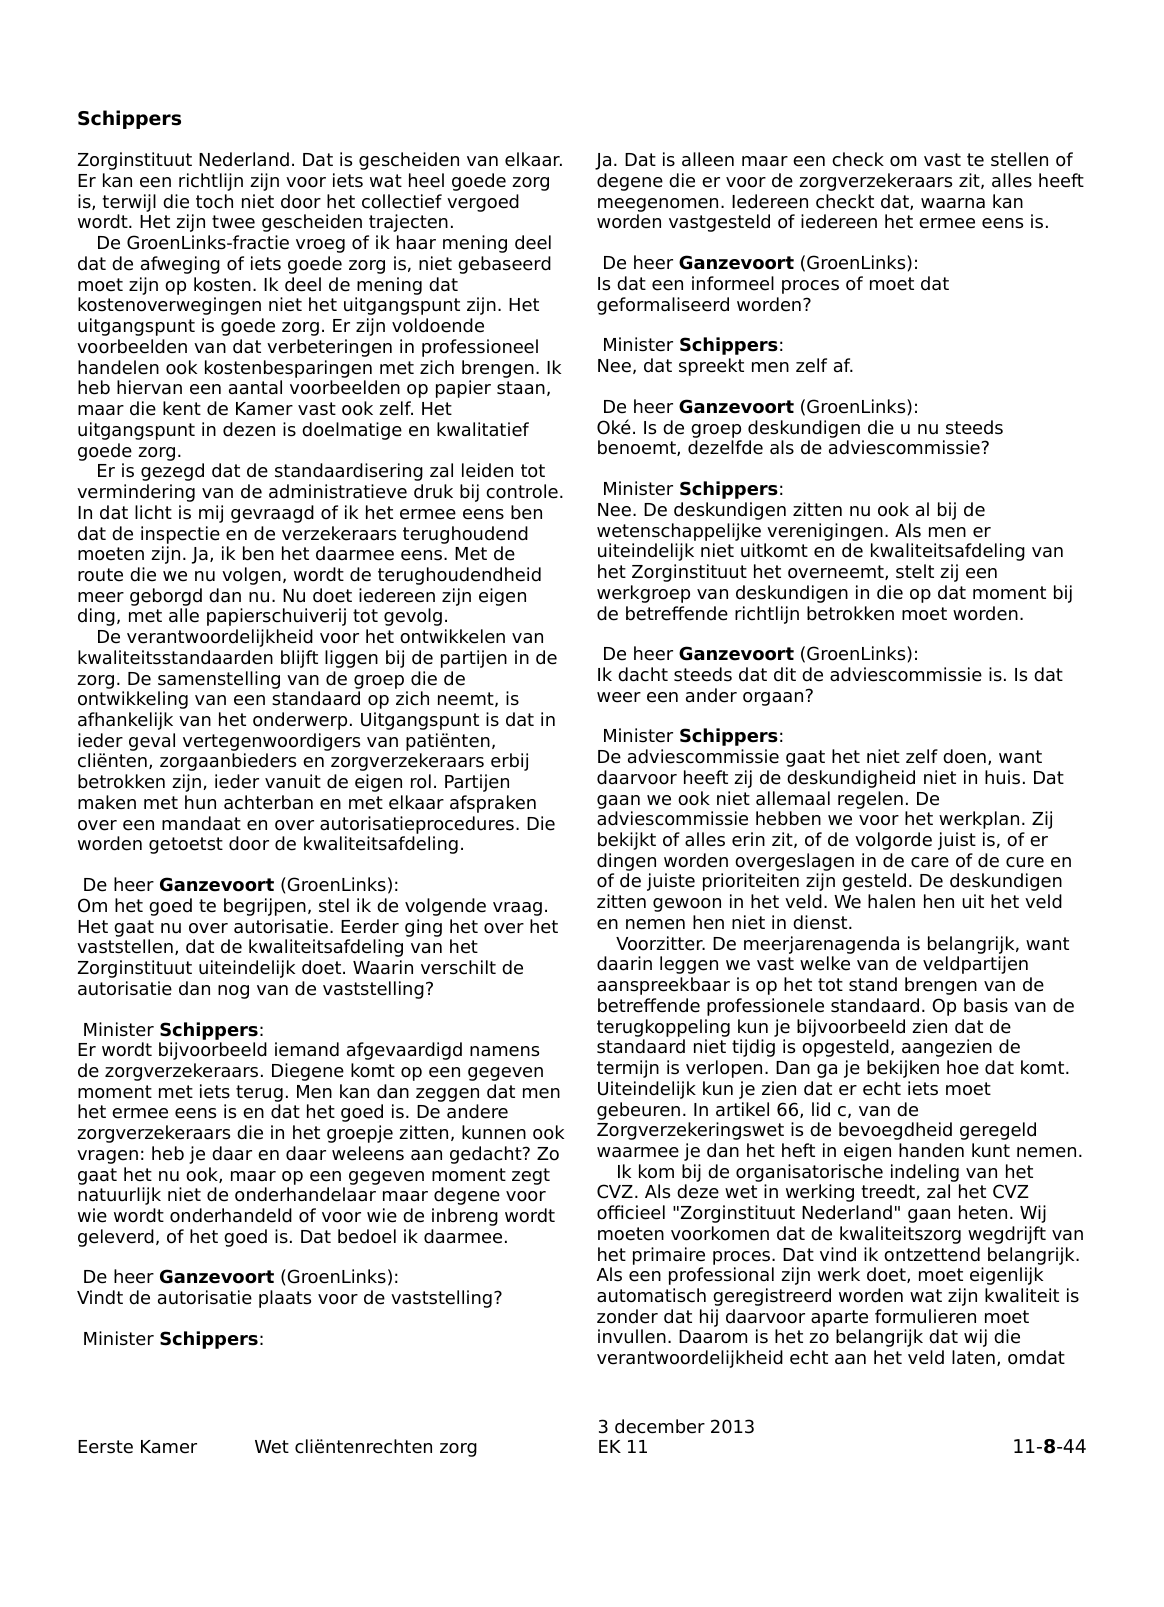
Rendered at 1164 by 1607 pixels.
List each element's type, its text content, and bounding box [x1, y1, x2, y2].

text Is dat een informeel proces of moet dat geformaliseerd worden? [596, 274, 1087, 315]
text Er is gezegd dat de standaardisering zal leiden tot vermindering van de administratieve druk bij controle. In dat licht is mij gevraagd of ik het ermee eens ben dat de inspectie en de verzekeraars terughoudend moeten zijn. Ja, ik ben het daarmee eens. Met de route die we nu volgen, wordt de terughoudendheid meer geborgd dan nu. Nu doet iedereen zijn eigen ding, met alle papierschuiverij tot gevolg. [77, 461, 567, 627]
text Ik dacht steeds dat dit de adviescommissie is. Is dat weer een ander orgaan? [596, 665, 1087, 706]
text Voorzitter. De meerjarenagenda is belangrijk, want daarin leggen we vast welke van de veldpartijen aanspreekbaar is op het tot stand brengen van de betreffende professionele standaard. Op basis van de terugkoppeling kun je bijvoorbeeld zien dat de standaard niet tijdig is opgesteld, aangezien de termijn is verlopen. Dan ga je bekijken hoe dat komt. Uiteindelijk kun je zien dat er echt iets moet gebeuren. In artikel 66, lid c, van de Zorgverzekeringswet is de bevoegdheid geregeld waarmee je dan het heft in eigen handen kunt nemen. [596, 933, 1087, 1162]
text De heer Ganzevoort (GroenLinks): [77, 875, 567, 896]
text Ik kom bij de organisatorische indeling van het CVZ. Als deze wet in werking treedt, zal het CVZ officieel "Zorginstituut Nederland" gaan heten. Wij moeten voorkomen dat de kwaliteitszorg wegdrijft van het primaire proces. Dat vind ik ontzettend belangrijk. Als een professional zijn werk doet, moet eigenlijk automatisch geregistreerd worden wat zijn kwaliteit is zonder dat hij daarvoor aparte formulieren moet invullen. Daarom is het zo belangrijk dat wij die verantwoordelijkheid echt aan het veld laten, omdat [596, 1162, 1087, 1369]
text De heer Ganzevoort (GroenLinks): [596, 644, 1087, 665]
text De adviescommissie gaat het niet zelf doen, want daarvoor heeft zij de deskundigheid niet in huis. Dat gaan we ook niet allemaal regelen. De adviescommissie hebben we voor het werkplan. Zij bekijkt of alles erin zit, of de volgorde juist is, of er dingen worden overgeslagen in de care of de cure en of de juiste prioriteiten zijn gesteld. De deskundigen zitten gewoon in het veld. We halen hen uit het veld en nemen hen niet in dienst. [596, 747, 1087, 933]
text Er wordt bijvoorbeeld iemand afgevaardigd namens de zorgverzekeraars. Diegene komt op een gegeven moment met iets terug. Men kan dan zeggen dat men het ermee eens is en dat het goed is. De andere zorgverzekeraars die in het groepje zitten, kunnen ook vragen: heb je daar en daar weleens aan gedacht? Zo gaat het nu ook, maar op een gegeven moment zegt natuurlijk niet de onderhandelaar maar degene voor wie wordt onderhandeld of voor wie de inbreng wordt geleverd, of het goed is. Dat bedoel ik daarmee. [77, 1040, 567, 1247]
text Minister Schippers: [596, 726, 1087, 747]
text Nee, dat spreekt men zelf af. [596, 356, 1087, 377]
text Minister Schippers: [77, 1019, 567, 1040]
text Vindt de autorisatie plaats voor de vaststelling? [77, 1288, 567, 1309]
text De heer Ganzevoort (GroenLinks): [77, 1267, 567, 1288]
text Zorginstituut Nederland. Dat is gescheiden van elkaar. Er kan een richtlijn zijn voor iets wat heel goede zorg is, terwijl die toch niet door het collectief vergoed wordt. Het zijn twee gescheiden trajecten. [77, 150, 567, 233]
text Minister Schippers: [596, 479, 1087, 500]
text Ja. Dat is alleen maar een check om vast te stellen of degene die er voor de zorgverzekeraars zit, alles heeft meegenomen. Iedereen checkt dat, waarna kan worden vastgesteld of iedereen het ermee eens is. [596, 150, 1087, 233]
text Minister Schippers: [77, 1329, 567, 1349]
text De verantwoordelijkheid voor het ontwikkelen van kwaliteitsstandaarden blijft liggen bij de partijen in de zorg. De samenstelling van de groep die de ontwikkeling van een standaard op zich neemt, is afhankelijk van het onderwerp. Uitgangspunt is dat in ieder geval vertegenwoordigers van patiënten, cliënten, zorgaanbieders en zorgverzekeraars erbij betrokken zijn, ieder vanuit de eigen rol. Partijen maken met hun achterban en met elkaar afspraken over een mandaat en over autorisatieprocedures. Die worden getoetst door de kwaliteitsafdeling. [77, 627, 567, 855]
text Om het goed te begrijpen, stel ik de volgende vraag. Het gaat nu over autorisatie. Eerder ging het over het vaststellen, dat de kwaliteitsafdeling van het Zorginstituut uiteindelijk doet. Waarin verschilt de autorisatie dan nog van de vaststelling? [77, 896, 567, 999]
text De GroenLinks-fractie vroeg of ik haar mening deel dat de afweging of iets goede zorg is, niet gebaseerd moet zijn op kosten. Ik deel de mening dat kostenoverwegingen niet het uitgangspunt zijn. Het uitgangspunt is goede zorg. Er zijn voldoende voorbeelden van dat verbeteringen in professioneel handelen ook kostenbesparingen met zich brengen. Ik heb hiervan een aantal voorbeelden op papier staan, maar die kent de Kamer vast ook zelf. Het uitgangspunt in dezen is doelmatige en kwalitatief goede zorg. [77, 233, 567, 461]
text Oké. Is de groep deskundigen die u nu steeds benoemt, dezelfde als de adviescommissie? [596, 417, 1087, 459]
text De heer Ganzevoort (GroenLinks): [596, 397, 1087, 417]
text De heer Ganzevoort (GroenLinks): [596, 253, 1087, 274]
text Minister Schippers: [596, 335, 1087, 356]
text Nee. De deskundigen zitten nu ook al bij de wetenschappelijke verenigingen. Als men er uiteindelijk niet uitkomt en de kwaliteitsafdeling van het Zorginstituut het overneemt, stelt zij een werkgroep van deskundigen in die op dat moment bij de betreffende richtlijn betrokken moet worden. [596, 500, 1087, 624]
